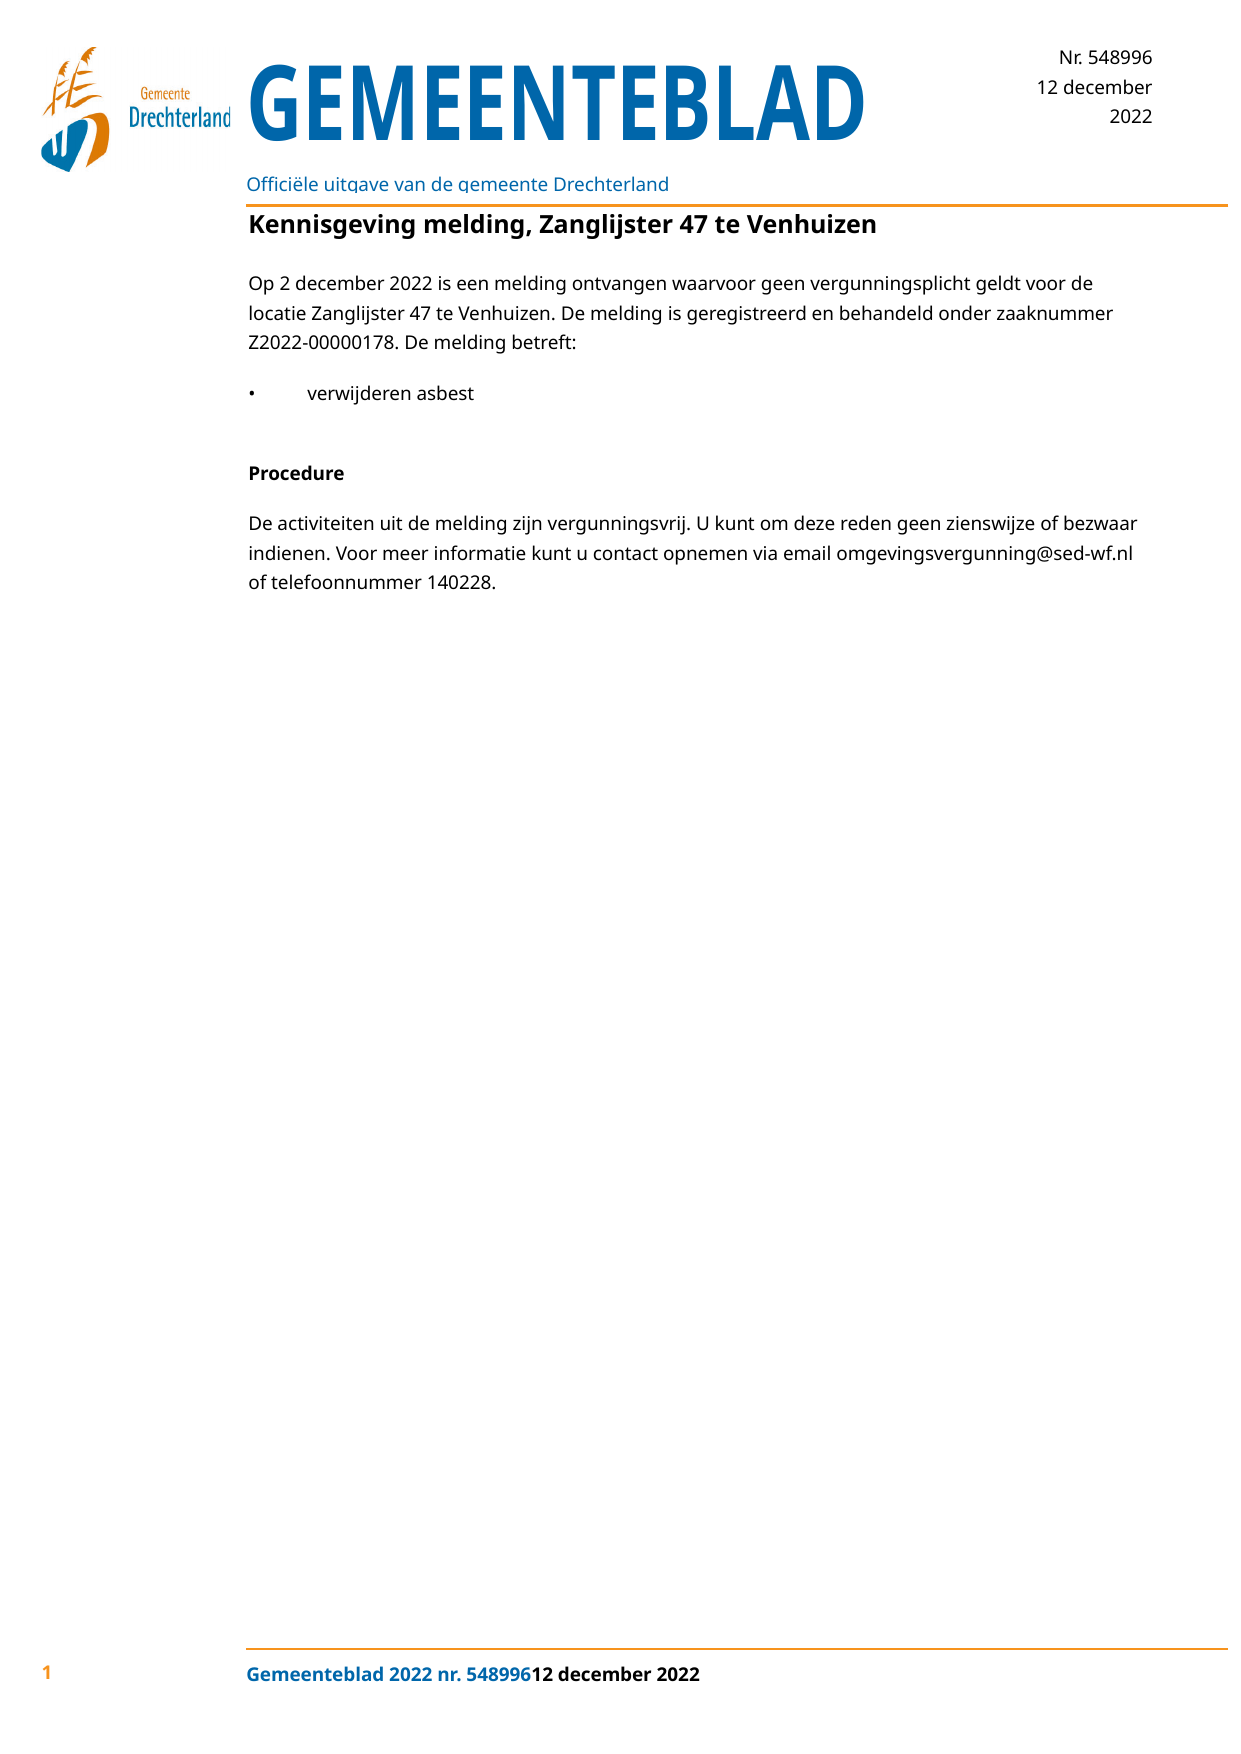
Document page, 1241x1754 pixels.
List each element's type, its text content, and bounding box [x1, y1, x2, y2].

text Procedure [248, 460, 1152, 486]
picture [41, 47, 231, 172]
text Kennisgeving melding, Zanglijster 47 te Venhuizen [248, 207, 1152, 241]
text De activiteiten uit de melding zijn vergunningsvrij. U kunt om deze reden geen zienswijze of bezwaar indienen. Voor meer informatie kunt u contact opnemen via email omgevingsvergunning@sed-wf.nl of telefoonnummer 140228. [248, 510, 1152, 595]
text Op 2 december 2022 is een melding ontvangen waarvoor geen vergunningsplicht geldt voor de locatie Zanglijster 47 te Venhuizen. De melding is geregistreerd en behandeld onder zaaknummer Z2022-00000178. De melding betreft: [248, 270, 1152, 355]
list verwijderen asbest [248, 380, 1152, 406]
picture [226, 115, 231, 124]
picture [41, 158, 64, 172]
